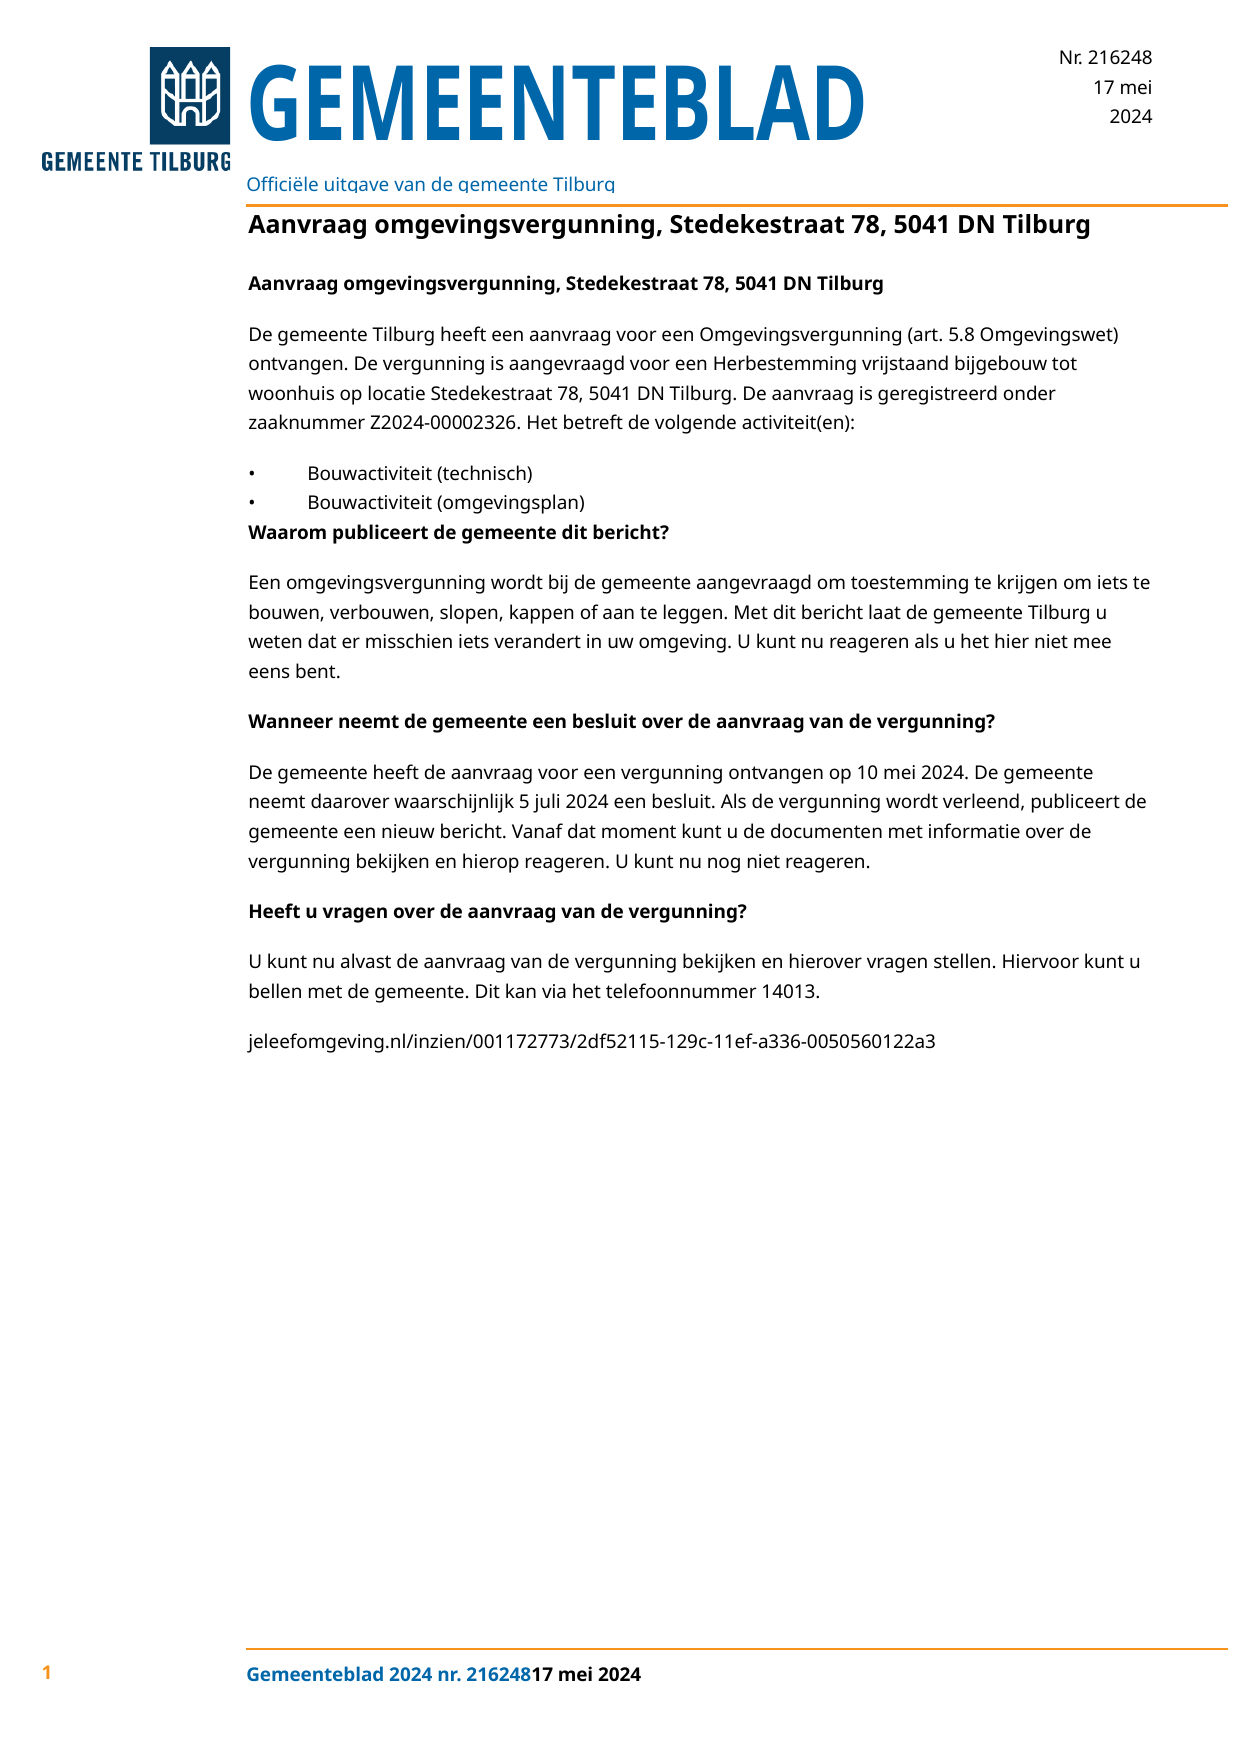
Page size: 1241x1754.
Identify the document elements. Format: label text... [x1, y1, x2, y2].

text Een omgevingsvergunning wordt bij de gemeente aangevraagd om toestemming te krijgen om iets te bouwen, verbouwen, slopen, kappen of aan te leggen. Met dit bericht laat de gemeente Tilburg u weten dat er misschien iets verandert in uw omgeving. U kunt nu reageren als u het hier niet mee eens bent. [248, 569, 1152, 684]
text Heeft u vragen over de aanvraag van de vergunning? [248, 898, 1152, 924]
text De gemeente Tilburg heeft een aanvraag voor een Omgevingsvergunning (art. 5.8 Omgevingswet) ontvangen. De vergunning is aangevraagd voor een Herbestemming vrijstaand bijgebouw tot woonhuis op locatie Stedekestraat 78, 5041 DN Tilburg. De aanvraag is geregistreerd onder zaaknummer Z2024-00002326. Het betreft de volgende activiteit(en): [248, 321, 1152, 435]
list Bouwactiviteit (omgevingsplan) [248, 489, 1152, 515]
picture [41, 47, 231, 172]
text Wanneer neemt de gemeente een besluit over de aanvraag van de vergunning? [248, 709, 1152, 734]
list Bouwactiviteit (technisch) [248, 460, 1152, 486]
text Aanvraag omgevingsvergunning, Stedekestraat 78, 5041 DN Tilburg [248, 270, 1152, 296]
text U kunt nu alvast de aanvraag van de vergunning bekijken en hierover vragen stellen. Hiervoor kunt u bellen met de gemeente. Dit kan via het telefoonnummer 14013. [248, 949, 1152, 1004]
text jeleefomgeving.nl/inzien/001172773/2df52115-129c-11ef-a336-0050560122a3 [248, 1029, 1152, 1054]
text Waarom publiceert de gemeente dit bericht? [248, 519, 1152, 545]
text Aanvraag omgevingsvergunning, Stedekestraat 78, 5041 DN Tilburg [248, 207, 1152, 241]
text De gemeente heeft de aanvraag voor een vergunning ontvangen op 10 mei 2024. De gemeente neemt daarover waarschijnlijk 5 juli 2024 een besluit. Als de vergunning wordt verleend, publiceert de gemeente een nieuw bericht. Vanaf dat moment kunt u de documenten met informatie over de vergunning bekijken en hierop reageren. U kunt nu nog niet reageren. [248, 759, 1152, 873]
